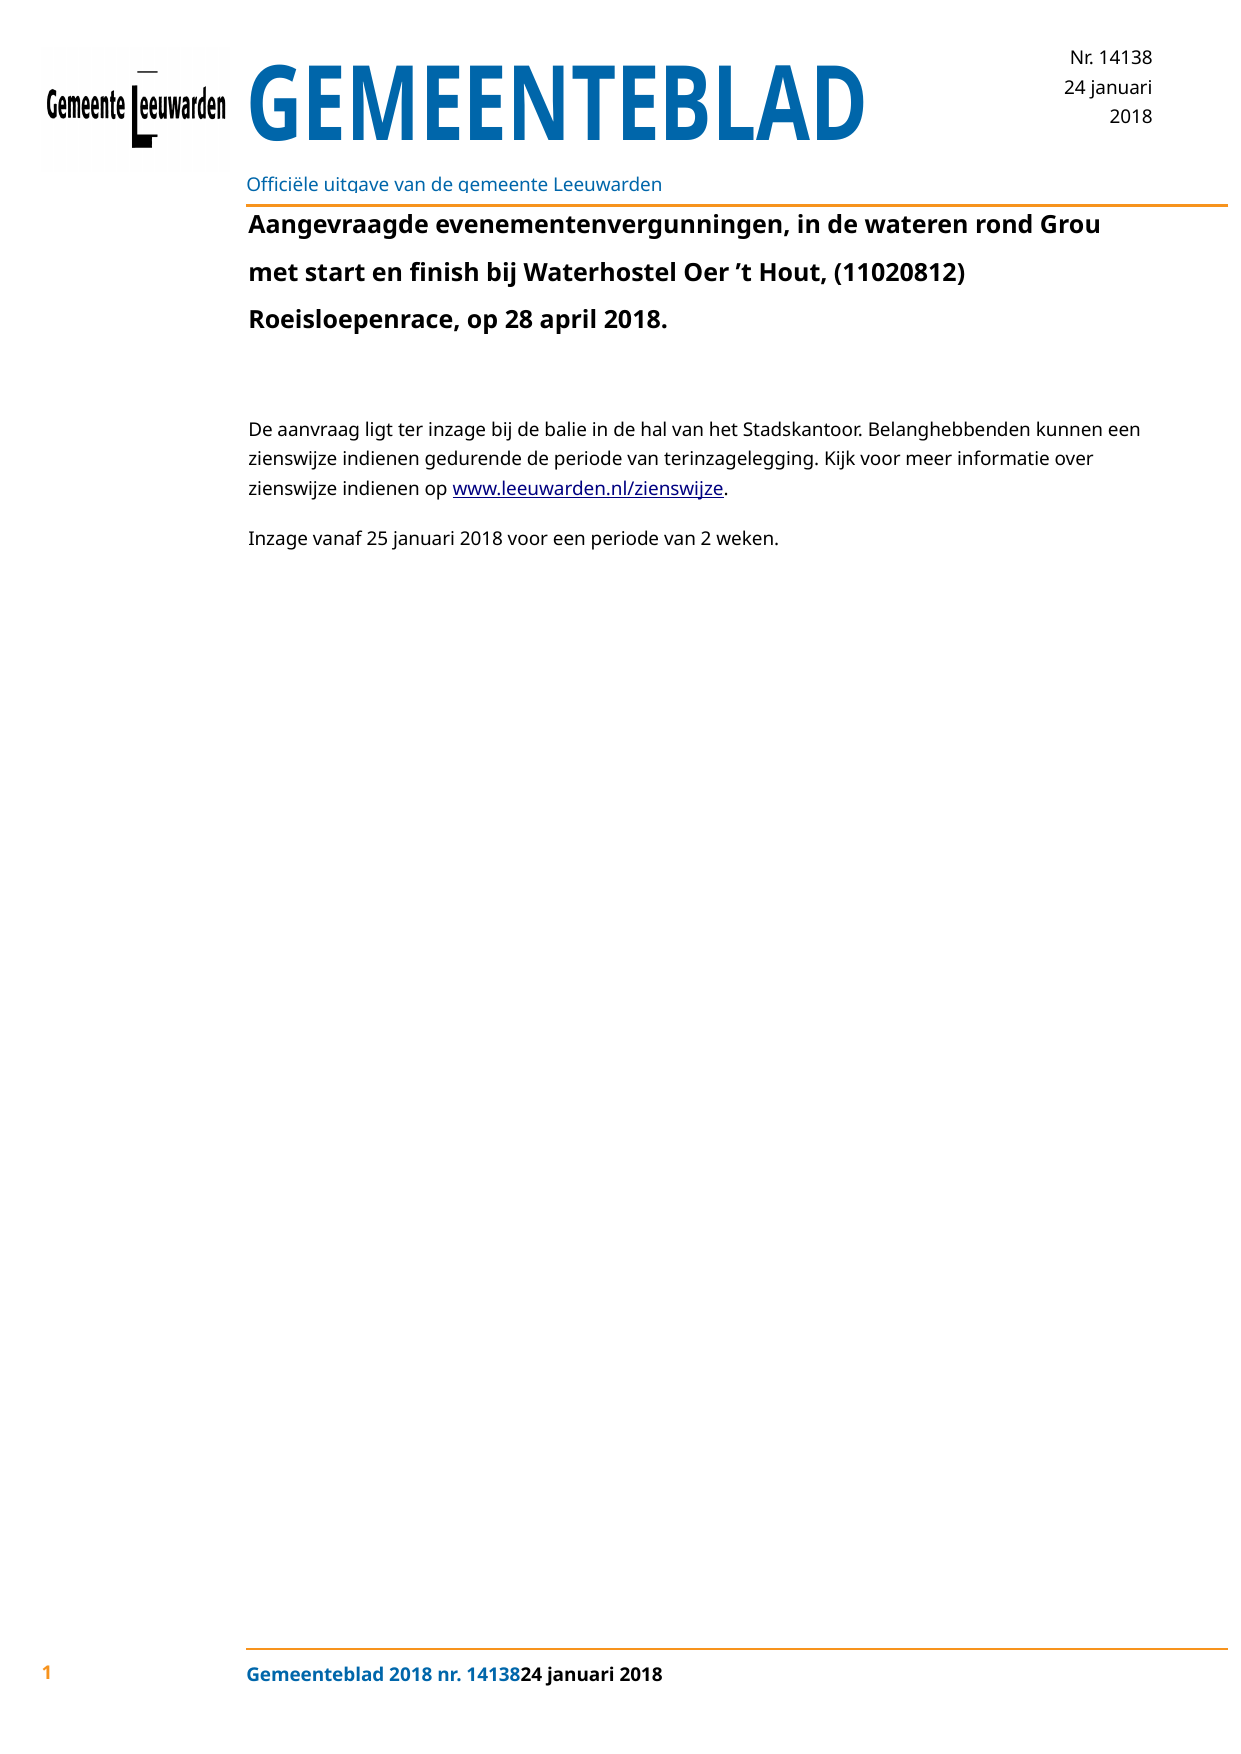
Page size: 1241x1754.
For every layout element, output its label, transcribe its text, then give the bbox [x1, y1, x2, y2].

text De aanvraag ligt ter inzage bij de balie in de hal van het Stadskantoor. Belanghebbenden kunnen een zienswijze indienen gedurende de periode van terinzagelegging. Kijk voor meer informatie over zienswijze indienen op www.leeuwarden.nl/zienswijze. [248, 416, 1152, 501]
text Aangevraagde evenementenvergunningen, in de wateren rond Grou met start en finish bij Waterhostel Oer ’t Hout, (11020812) Roeisloepenrace, op 28 april 2018. [248, 207, 1152, 336]
picture [41, 47, 231, 172]
text Inzage vanaf 25 januari 2018 voor een periode van 2 weken. [248, 526, 1152, 551]
